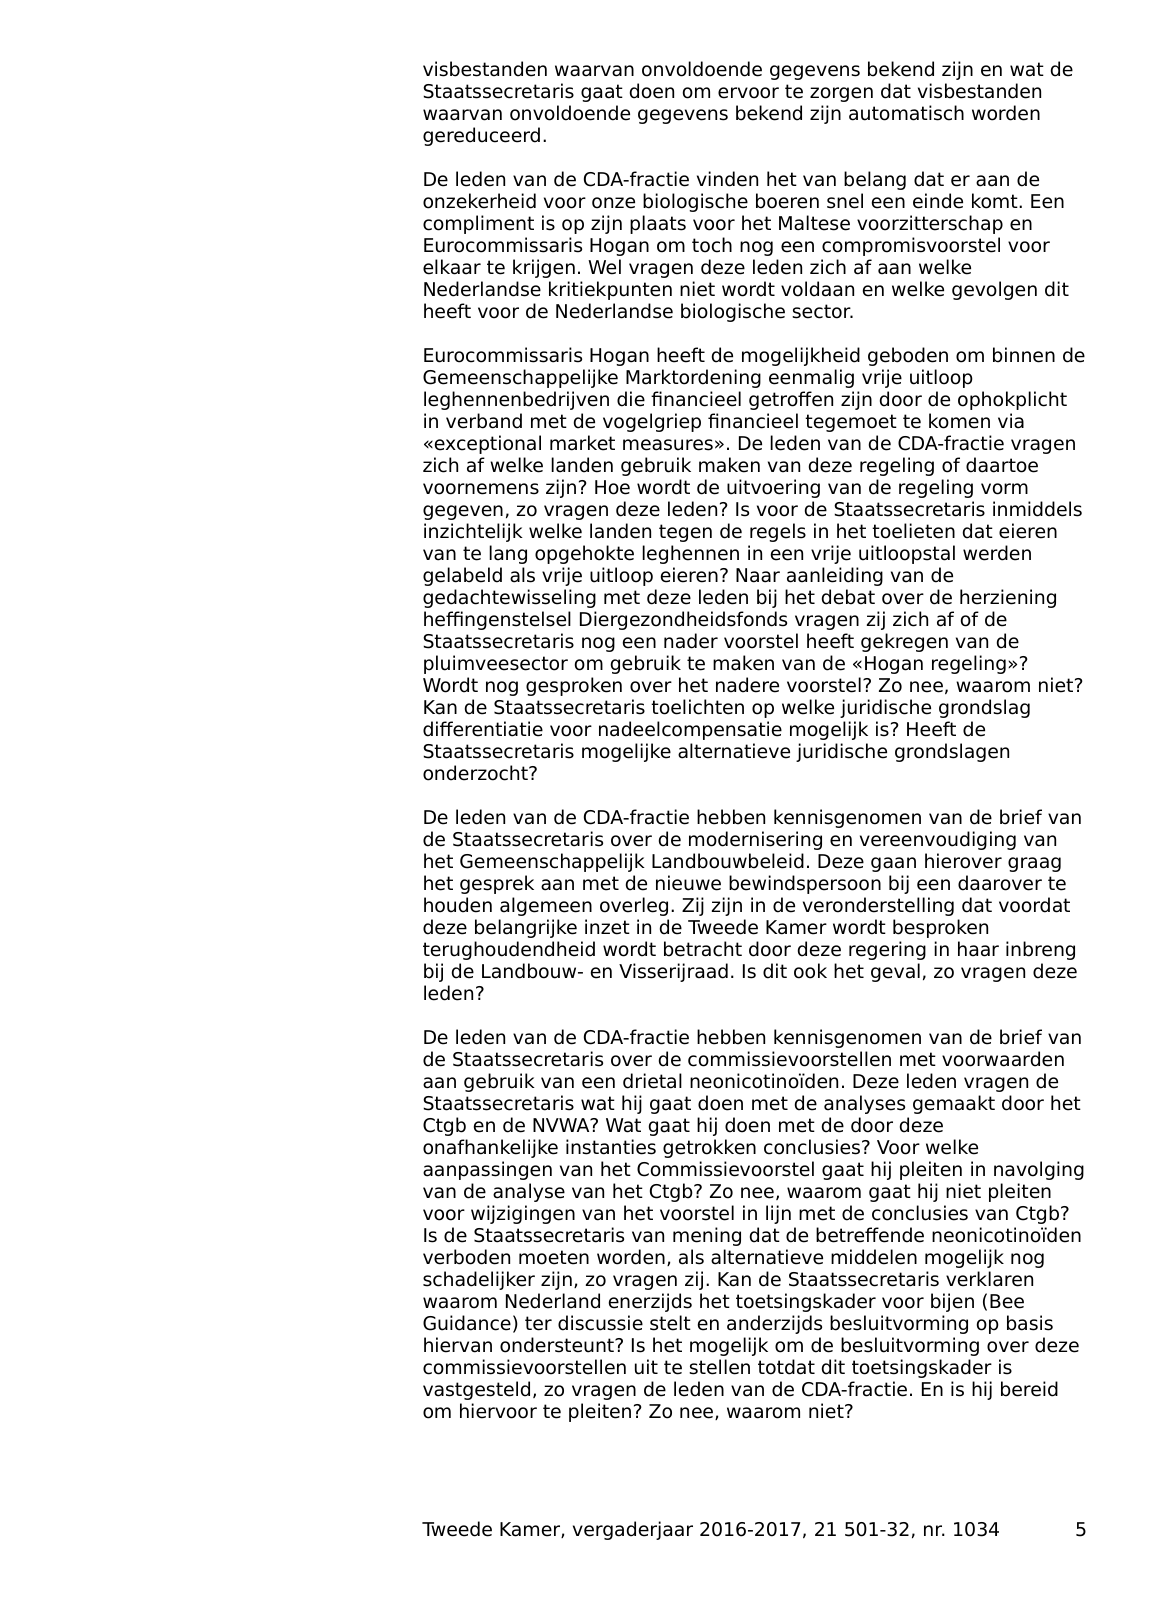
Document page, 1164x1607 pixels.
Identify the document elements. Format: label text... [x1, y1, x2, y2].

text De leden van de CDA-fractie vinden het van belang dat er aan de onzekerheid voor onze biologische boeren snel een einde komt. Een compliment is op zijn plaats voor het Maltese voorzitterschap en Eurocommissaris Hogan om toch nog een compromisvoorstel voor elkaar te krijgen. Wel vragen deze leden zich af aan welke Nederlandse kritiekpunten niet wordt voldaan en welke gevolgen dit heeft voor de Nederlandse biologische sector. [422, 169, 1087, 323]
text visbestanden waarvan onvoldoende gegevens bekend zijn en wat de Staatssecretaris gaat doen om ervoor te zorgen dat visbestanden waarvan onvoldoende gegevens bekend zijn automatisch worden gereduceerd. [422, 59, 1087, 147]
text Eurocommissaris Hogan heeft de mogelijkheid geboden om binnen de Gemeenschappelijke Marktordening eenmalig vrije uitloop leghennenbedrijven die financieel getroffen zijn door de ophokplicht in verband met de vogelgriep financieel tegemoet te komen via «exceptional market measures». De leden van de CDA-fractie vragen zich af welke landen gebruik maken van deze regeling of daartoe voornemens zijn? Hoe wordt de uitvoering van de regeling vorm gegeven, zo vragen deze leden? Is voor de Staatssecretaris inmiddels inzichtelijk welke landen tegen de regels in het toelieten dat eieren van te lang opgehokte leghennen in een vrije uitloopstal werden gelabeld als vrije uitloop eieren? Naar aanleiding van de gedachtewisseling met deze leden bij het debat over de herziening heffingenstelsel Diergezondheidsfonds vragen zij zich af of de Staatssecretaris nog een nader voorstel heeft gekregen van de pluimveesector om gebruik te maken van de «Hogan regeling»? Wordt nog gesproken over het nadere voorstel? Zo nee, waarom niet? Kan de Staatssecretaris toelichten op welke juridische grondslag differentiatie voor nadeelcompensatie mogelijk is? Heeft de Staatssecretaris mogelijke alternatieve juridische grondslagen onderzocht? [422, 345, 1087, 785]
text De leden van de CDA-fractie hebben kennisgenomen van de brief van de Staatssecretaris over de commissievoorstellen met voorwaarden aan gebruik van een drietal neonicotinoïden. Deze leden vragen de Staatssecretaris wat hij gaat doen met de analyses gemaakt door het Ctgb en de NVWA? Wat gaat hij doen met de door deze onafhankelijke instanties getrokken conclusies? Voor welke aanpassingen van het Commissievoorstel gaat hij pleiten in navolging van de analyse van het Ctgb? Zo nee, waarom gaat hij niet pleiten voor wijzigingen van het voorstel in lijn met de conclusies van Ctgb? Is de Staatssecretaris van mening dat de betreffende neonicotinoïden verboden moeten worden, als alternatieve middelen mogelijk nog schadelijker zijn, zo vragen zij. Kan de Staatssecretaris verklaren waarom Nederland enerzijds het toetsingskader voor bijen (Bee Guidance) ter discussie stelt en anderzijds besluitvorming op basis hiervan ondersteunt? Is het mogelijk om de besluitvorming over deze commissievoorstellen uit te stellen totdat dit toetsingskader is vastgesteld, zo vragen de leden van de CDA-fractie. En is hij bereid om hiervoor te pleiten? Zo nee, waarom niet? [422, 1027, 1087, 1423]
text De leden van de CDA-fractie hebben kennisgenomen van de brief van de Staatssecretaris over de modernisering en vereenvoudiging van het Gemeenschappelijk Landbouwbeleid. Deze gaan hierover graag het gesprek aan met de nieuwe bewindspersoon bij een daarover te houden algemeen overleg. Zij zijn in de veronderstelling dat voordat deze belangrijke inzet in de Tweede Kamer wordt besproken terughoudendheid wordt betracht door deze regering in haar inbreng bij de Landbouw- en Visserijraad. Is dit ook het geval, zo vragen deze leden? [422, 807, 1087, 1005]
